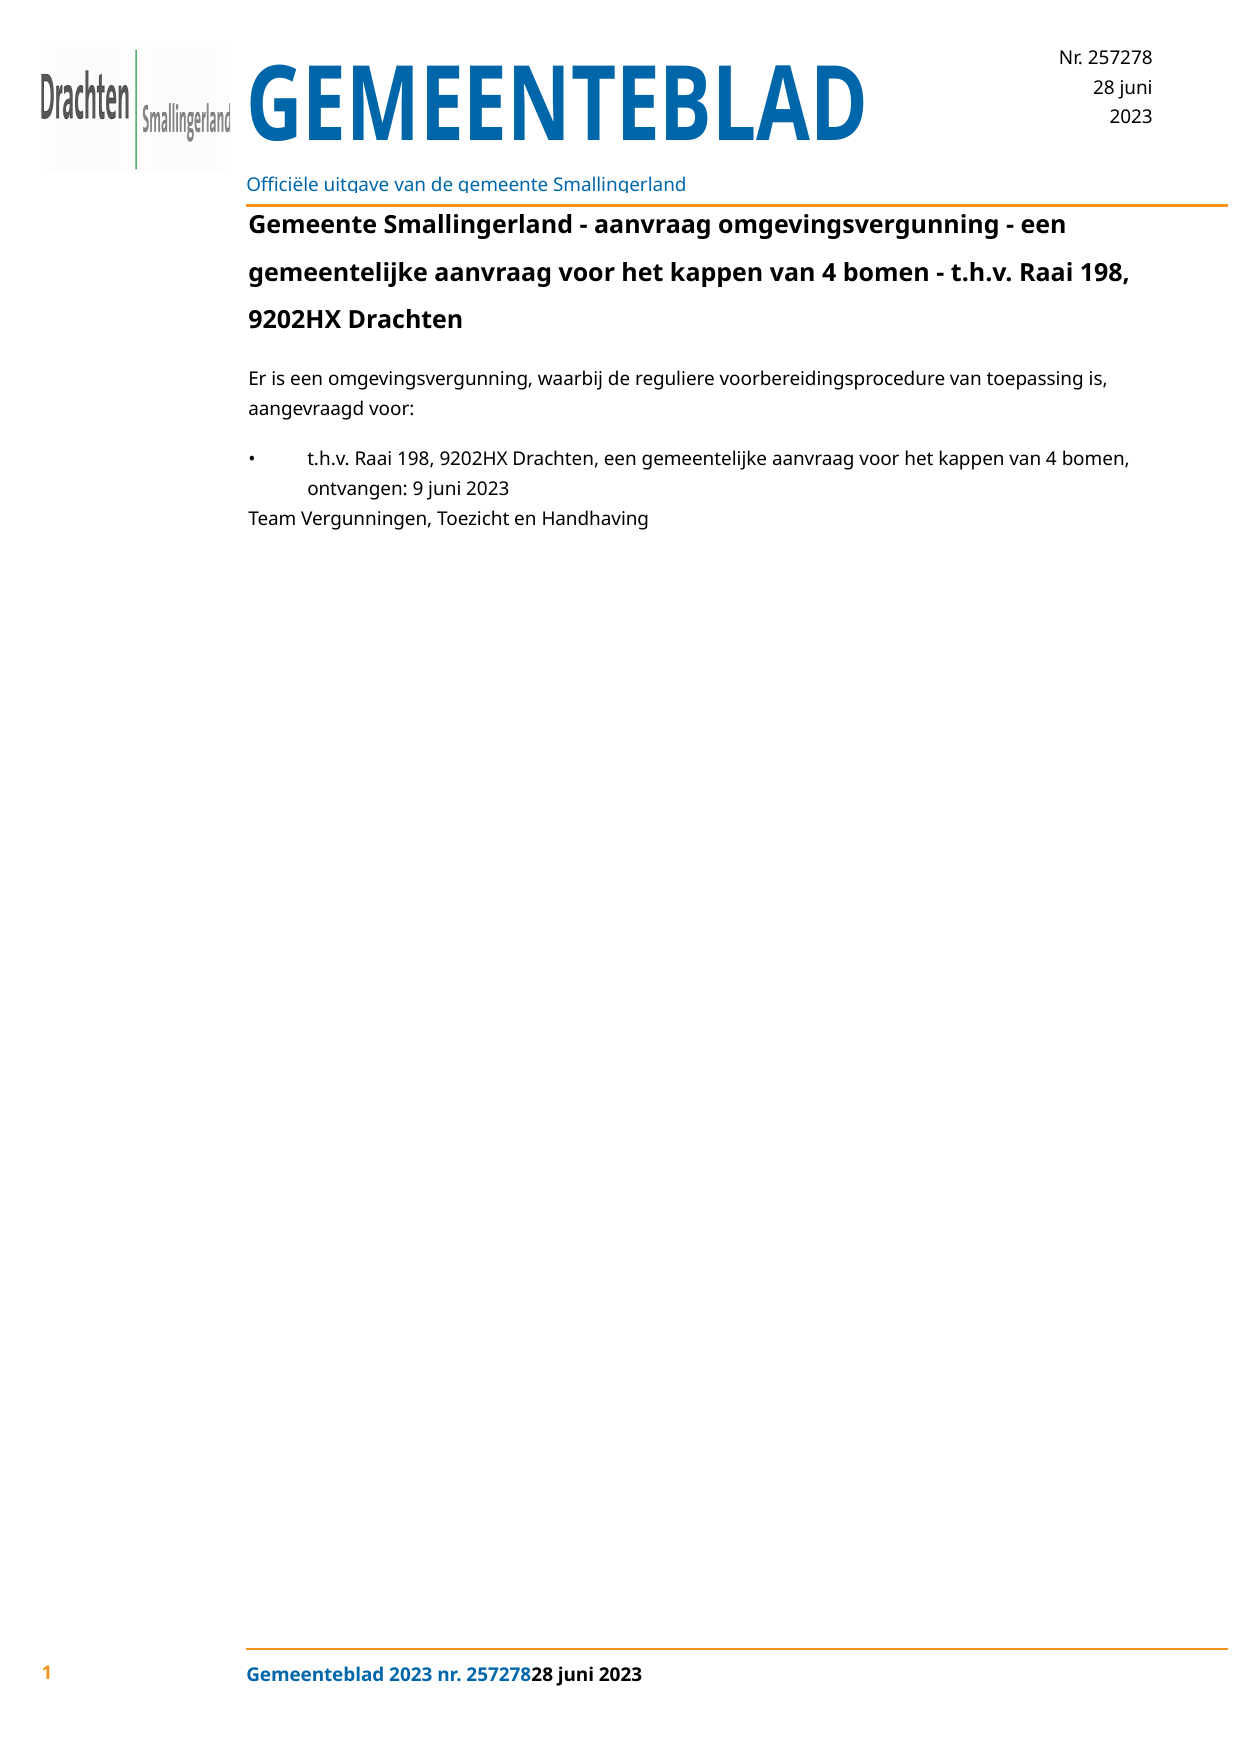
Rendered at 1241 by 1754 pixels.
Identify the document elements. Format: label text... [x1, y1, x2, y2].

picture [41, 47, 231, 172]
text Team Vergunningen, Toezicht en Handhaving [248, 505, 1152, 530]
text Er is een omgevingsvergunning, waarbij de reguliere voorbereidingsprocedure van toepassing is, aangevraagd voor: [248, 366, 1152, 421]
text Gemeente Smallingerland - aanvraag omgevingsvergunning - een gemeentelijke aanvraag voor het kappen van 4 bomen - t.h.v. Raai 198, 9202HX Drachten [248, 207, 1152, 336]
list t.h.v. Raai 198, 9202HX Drachten, een gemeentelijke aanvraag voor het kappen van 4 bomen, ontvangen: 9 juni 2023 [248, 446, 1152, 501]
